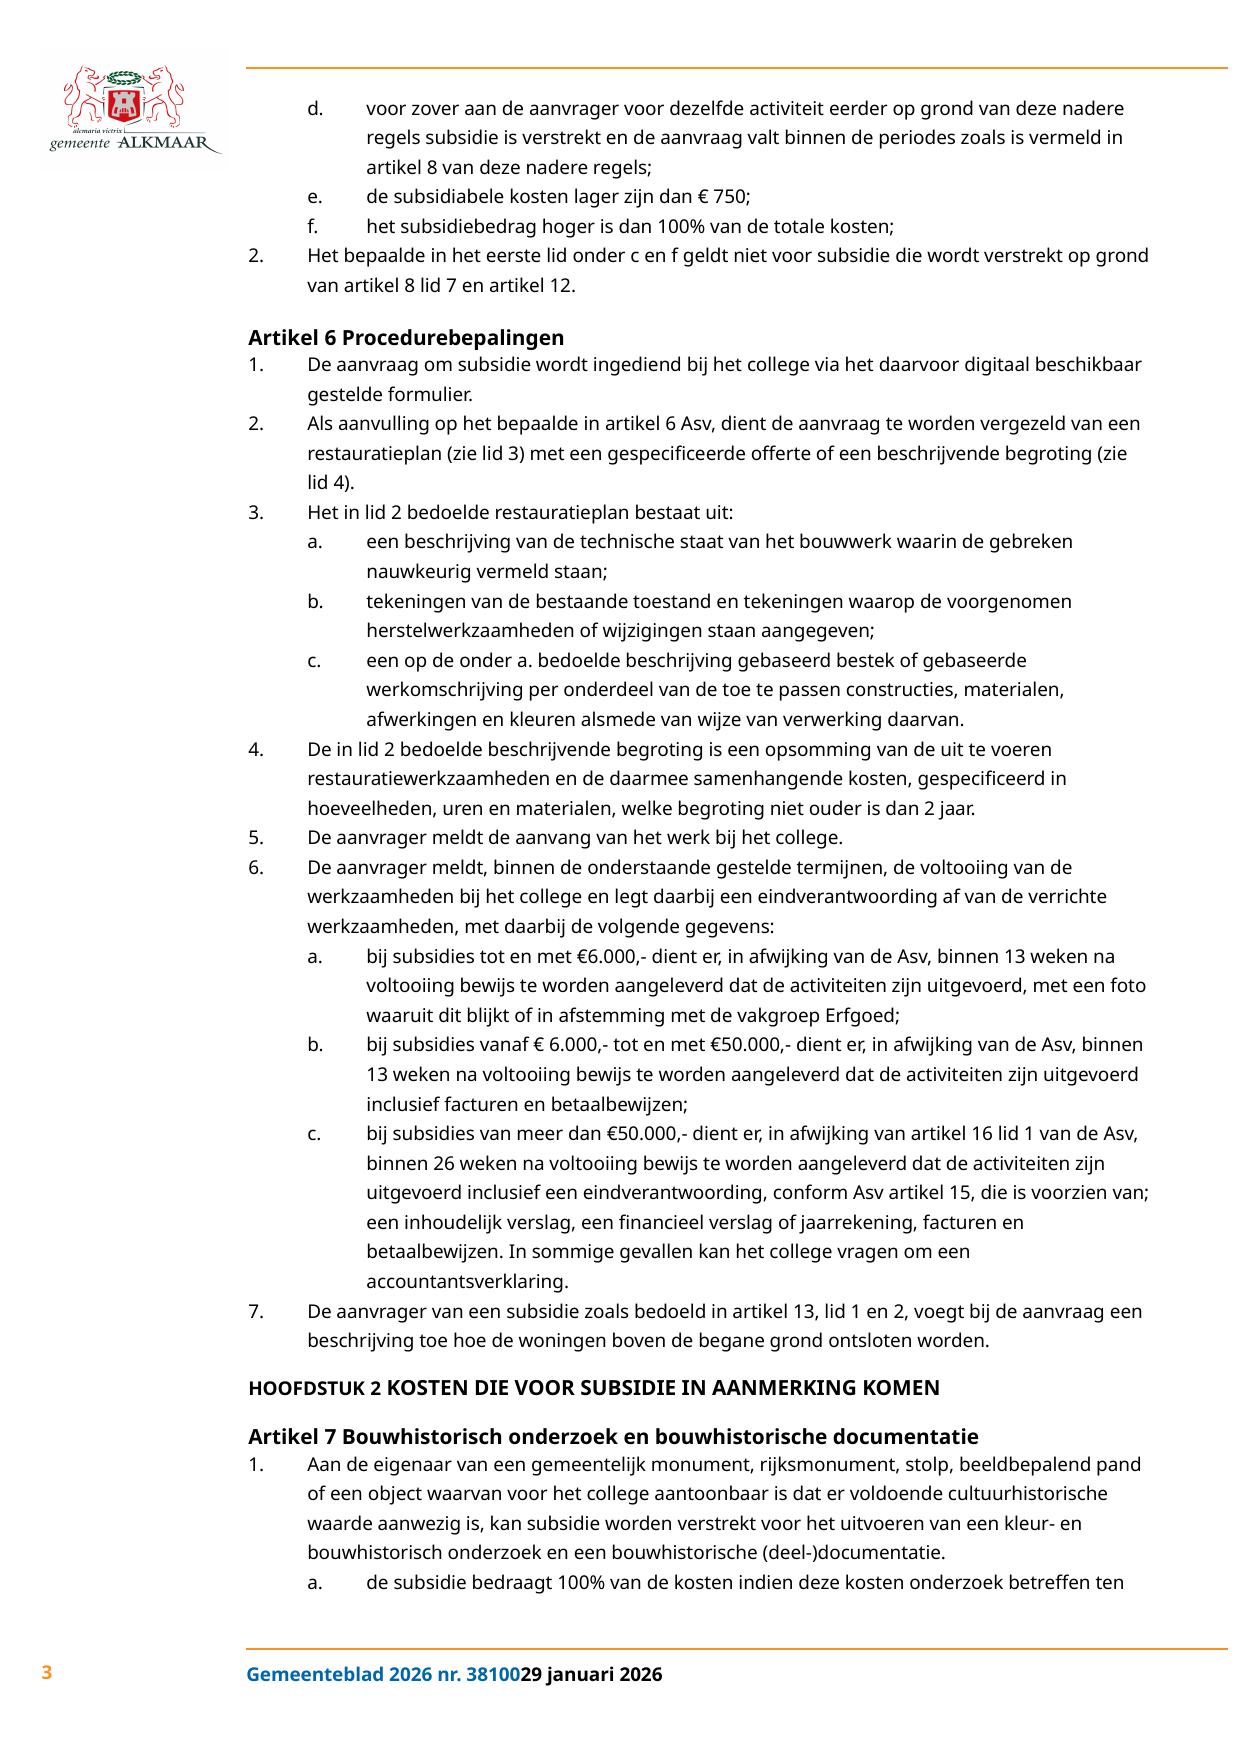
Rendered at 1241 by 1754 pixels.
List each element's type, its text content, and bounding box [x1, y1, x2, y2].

list De aanvrager van een subsidie zoals bedoeld in artikel 13, lid 1 en 2, voegt bij de aanvraag een beschrijving toe hoe de woningen boven de begane grond ontsloten worden. [248, 1298, 1152, 1353]
list tekeningen van de bestaande toestand en tekeningen waarop de voorgenomen herstelwerkzaamheden of wijzigingen staan aangegeven; [307, 588, 1152, 643]
text Artikel 6 Procedurebepalingen [248, 323, 1152, 351]
list voor zover aan de aanvrager voor dezelfde activiteit eerder op grond van deze nadere regels subsidie is verstrekt en de aanvraag valt binnen de periodes zoals is vermeld in artikel 8 van deze nadere regels; [307, 95, 1152, 180]
list een beschrijving van de technische staat van het bouwwerk waarin de gebreken nauwkeurig vermeld staan; [307, 529, 1152, 584]
list bij subsidies van meer dan €50.000,- dient er, in afwijking van artikel 16 lid 1 van de Asv, binnen 26 weken na voltooiing bewijs te worden aangeleverd dat de activiteiten zijn uitgevoerd inclusief een eindverantwoording, conform Asv artikel 15, die is voorzien van; een inhoudelijk verslag, een financieel verslag of jaarrekening, facturen en betaalbewijzen. In sommige gevallen kan het college vragen om een accountantsverklaring. [307, 1120, 1152, 1294]
list De in lid 2 bedoelde beschrijvende begroting is een opsomming van de uit te voeren restauratiewerkzaamheden en de daarmee samenhangende kosten, gespecificeerd in hoeveelheden, uren en materialen, welke begroting niet ouder is dan 2 jaar. [248, 736, 1152, 821]
list Het in lid 2 bedoelde restauratieplan bestaat uit: [248, 499, 1152, 525]
list de subsidie bedraagt 100% van de kosten indien deze kosten onderzoek betreffen ten [307, 1569, 1152, 1595]
list Aan de eigenaar van een gemeentelijk monument, rijksmonument, stolp, beeldbepalend pand of een object waarvan voor het college aantoonbaar is dat er voldoende cultuurhistorische waarde aanwezig is, kan subsidie worden verstrekt voor het uitvoeren van een kleur- en bouwhistorisch onderzoek en een bouwhistorische (deel-)documentatie. [248, 1451, 1152, 1565]
list het subsidiebedrag hoger is dan 100% van de totale kosten; [307, 213, 1152, 239]
text HOOFDSTUK 2 KOSTEN DIE VOOR SUBSIDIE IN AANMERKING KOMEN [248, 1373, 1152, 1401]
text Artikel 7 Bouwhistorisch onderzoek en bouwhistorische documentatie [248, 1422, 1152, 1451]
list De aanvraag om subsidie wordt ingediend bij het college via het daarvoor digitaal beschikbaar gestelde formulier. [248, 351, 1152, 406]
list een op de onder a. bedoelde beschrijving gebaseerd bestek of gebaseerde werkomschrijving per onderdeel van de toe te passen constructies, materialen, afwerkingen en kleuren alsmede van wijze van verwerking daarvan. [307, 647, 1152, 732]
list de subsidiabele kosten lager zijn dan € 750; [307, 183, 1152, 209]
list bij subsidies tot en met €6.000,- dient er, in afwijking van de Asv, binnen 13 weken na voltooiing bewijs te worden aangeleverd dat de activiteiten zijn uitgevoerd, met een foto waaruit dit blijkt of in afstemming met de vakgroep Erfgoed; [307, 943, 1152, 1028]
list bij subsidies vanaf € 6.000,- tot en met €50.000,- dient er, in afwijking van de Asv, binnen 13 weken na voltooiing bewijs te worden aangeleverd dat de activiteiten zijn uitgevoerd inclusief facturen en betaalbewijzen; [307, 1032, 1152, 1116]
list Het bepaalde in het eerste lid onder c en f geldt niet voor subsidie die wordt verstrekt op grond van artikel 8 lid 7 en artikel 12. [248, 243, 1152, 298]
list De aanvrager meldt, binnen de onderstaande gestelde termijnen, de voltooiing van de werkzaamheden bij het college en legt daarbij een eindverantwoording af van de verrichte werkzaamheden, met daarbij de volgende gegevens: [248, 854, 1152, 939]
list De aanvrager meldt de aanvang van het werk bij het college. [248, 824, 1152, 850]
picture [41, 47, 231, 172]
list Als aanvulling op het bepaalde in artikel 6 Asv, dient de aanvraag te worden vergezeld van een restauratieplan (zie lid 3) met een gespecificeerde offerte of een beschrijvende begroting (zie lid 4). [248, 410, 1152, 495]
